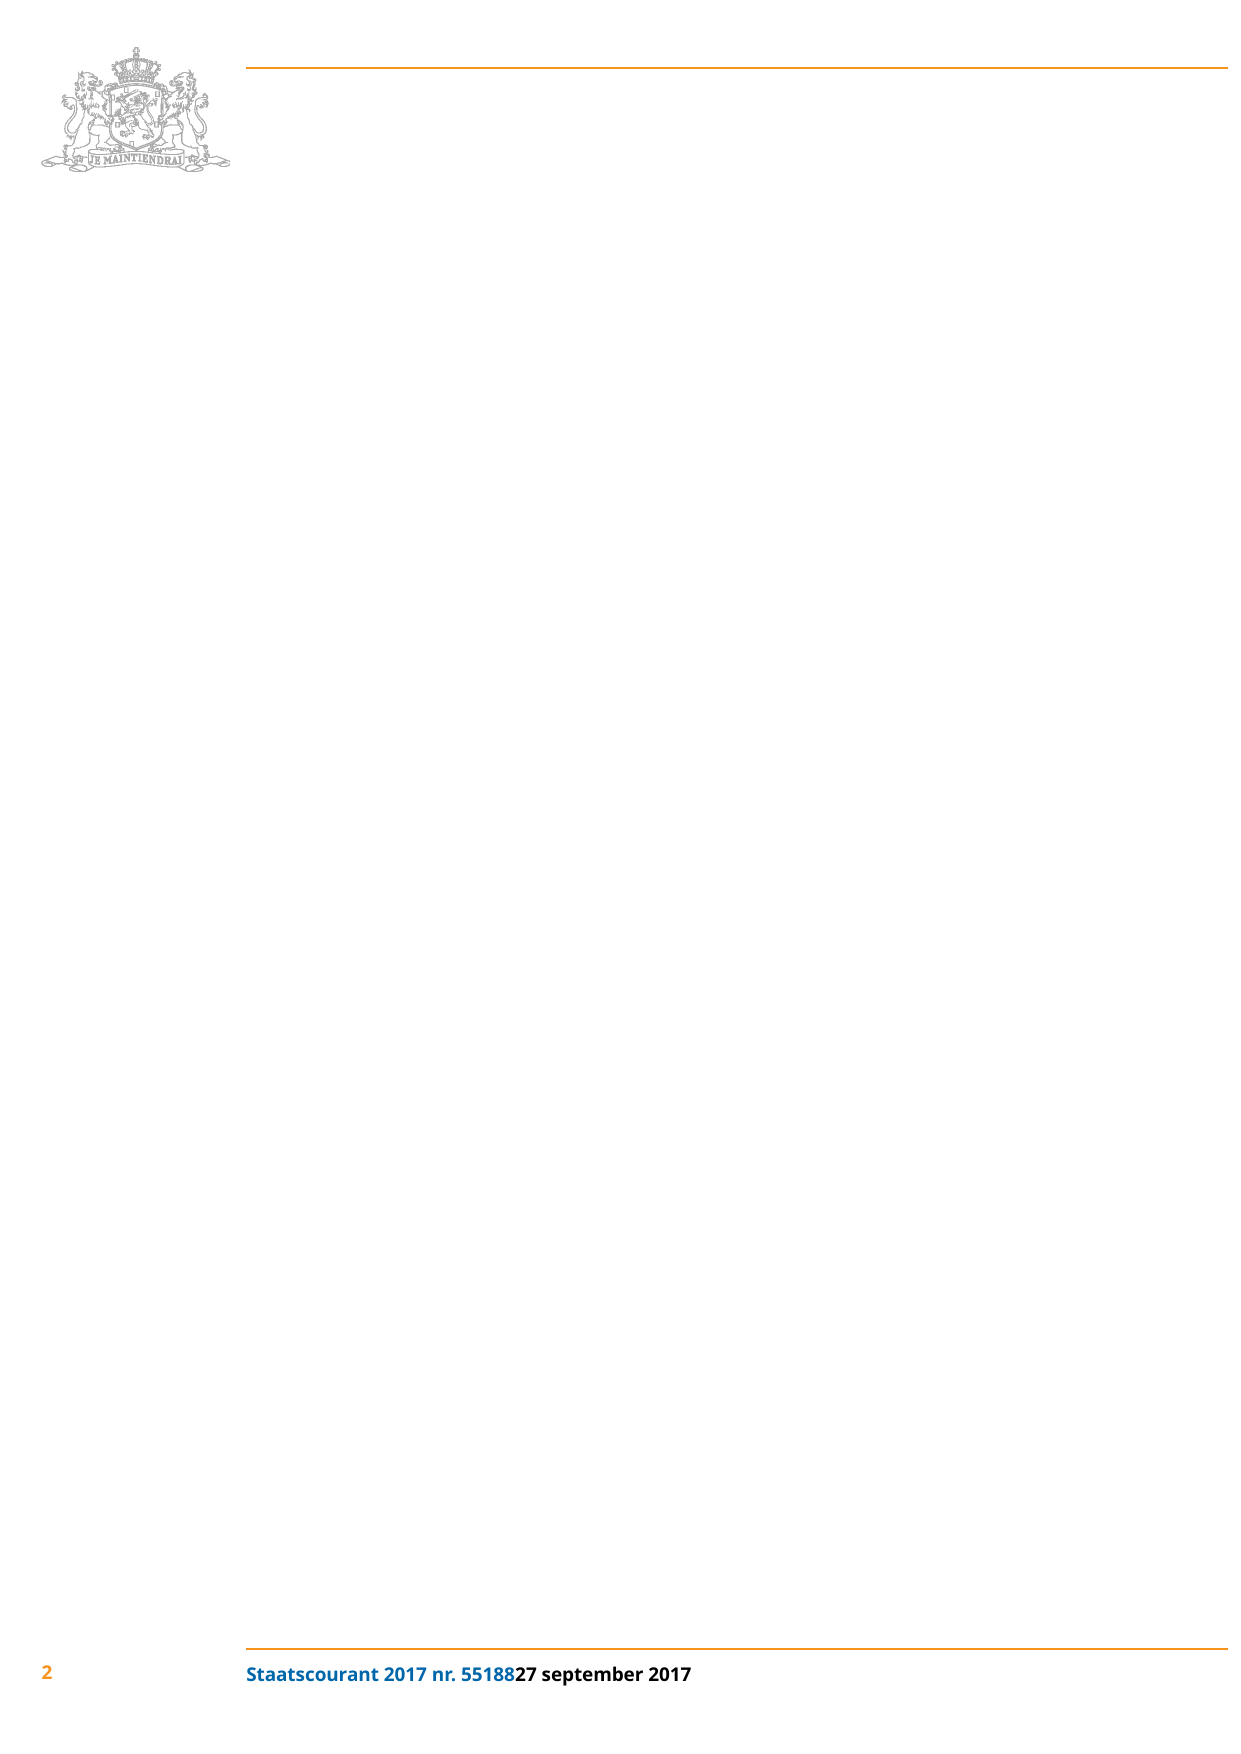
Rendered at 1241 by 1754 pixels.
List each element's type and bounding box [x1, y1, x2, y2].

picture [41, 47, 231, 172]
